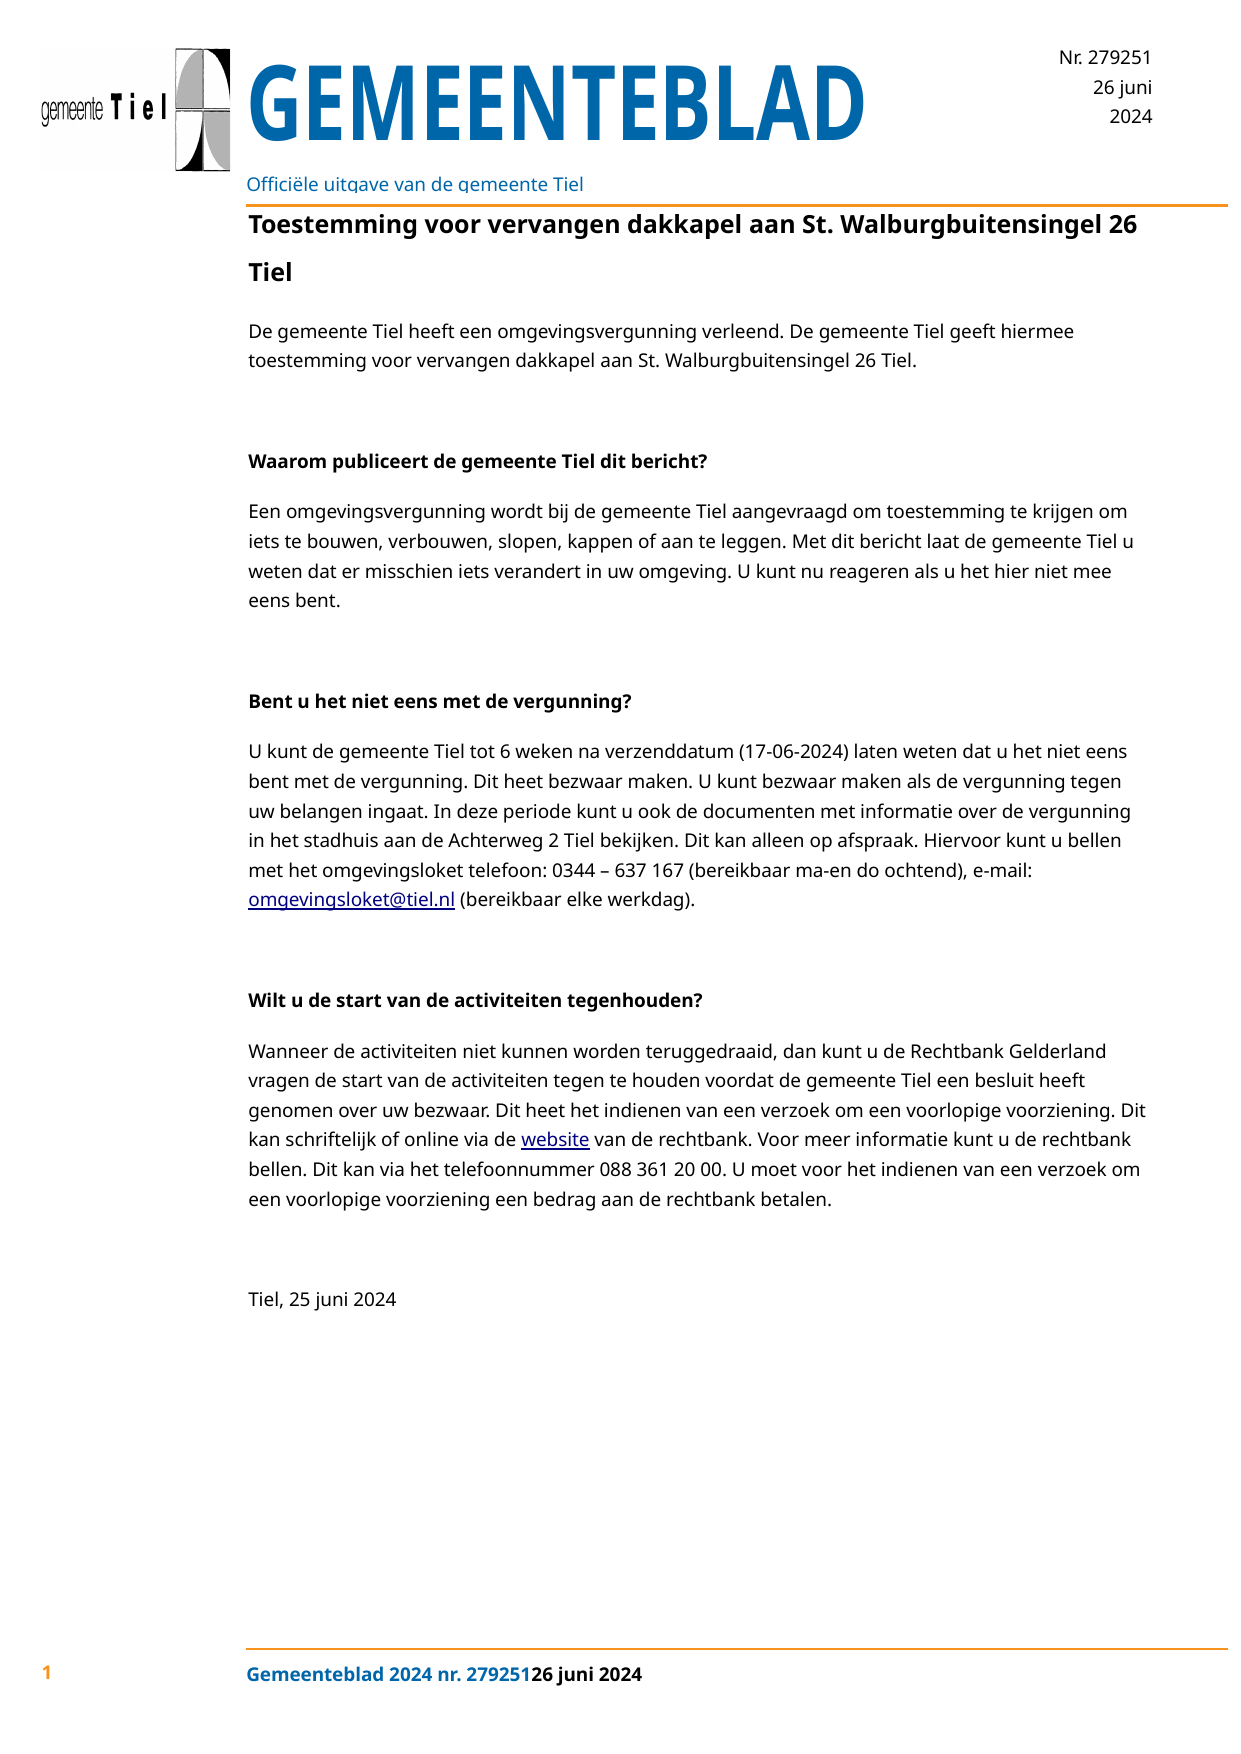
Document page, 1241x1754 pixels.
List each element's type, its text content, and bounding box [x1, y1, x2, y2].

text De gemeente Tiel heeft een omgevingsvergunning verleend. De gemeente Tiel geeft hiermee toestemming voor vervangen dakkapel aan St. Walburgbuitensingel 26 Tiel. [248, 318, 1152, 373]
text Waarom publiceert de gemeente Tiel dit bericht? [248, 448, 1152, 474]
text Een omgevingsvergunning wordt bij de gemeente Tiel aangevraagd om toestemming te krijgen om iets te bouwen, verbouwen, slopen, kappen of aan te leggen. Met dit bericht laat de gemeente Tiel u weten dat er misschien iets verandert in uw omgeving. U kunt nu reageren als u het hier niet mee eens bent. [248, 499, 1152, 613]
text Wilt u de start van de activiteiten tegenhouden? [248, 987, 1152, 1013]
picture [41, 47, 231, 172]
text Toestemming voor vervangen dakkapel aan St. Walburgbuitensingel 26 Tiel [248, 207, 1152, 288]
text Wanneer de activiteiten niet kunnen worden teruggedraaid, dan kunt u de Rechtbank Gelderland vragen de start van de activiteiten tegen te houden voordat de gemeente Tiel een besluit heeft genomen over uw bezwaar. Dit heet het indienen van een verzoek om een voorlopige voorziening. Dit kan schriftelijk of online via de website van de rechtbank. Voor meer informatie kunt u de rechtbank bellen. Dit kan via het telefoonnummer 088 361 20 00. U moet voor het indienen van een verzoek om een voorlopige voorziening een bedrag aan de rechtbank betalen. [248, 1038, 1152, 1212]
text Bent u het niet eens met de vergunning? [248, 688, 1152, 714]
text Tiel, 25 juni 2024 [248, 1287, 1152, 1312]
text U kunt de gemeente Tiel tot 6 weken na verzenddatum (17-06-2024) laten weten dat u het niet eens bent met de vergunning. Dit heet bezwaar maken. U kunt bezwaar maken als de vergunning tegen uw belangen ingaat. In deze periode kunt u ook de documenten met informatie over de vergunning in het stadhuis aan de Achterweg 2 Tiel bekijken. Dit kan alleen op afspraak. Hiervoor kunt u bellen met het omgevingsloket telefoon: 0344 – 637 167 (bereikbaar ma-en do ochtend), e-mail: omgevingsloket@tiel.nl (bereikbaar elke werkdag). [248, 739, 1152, 912]
